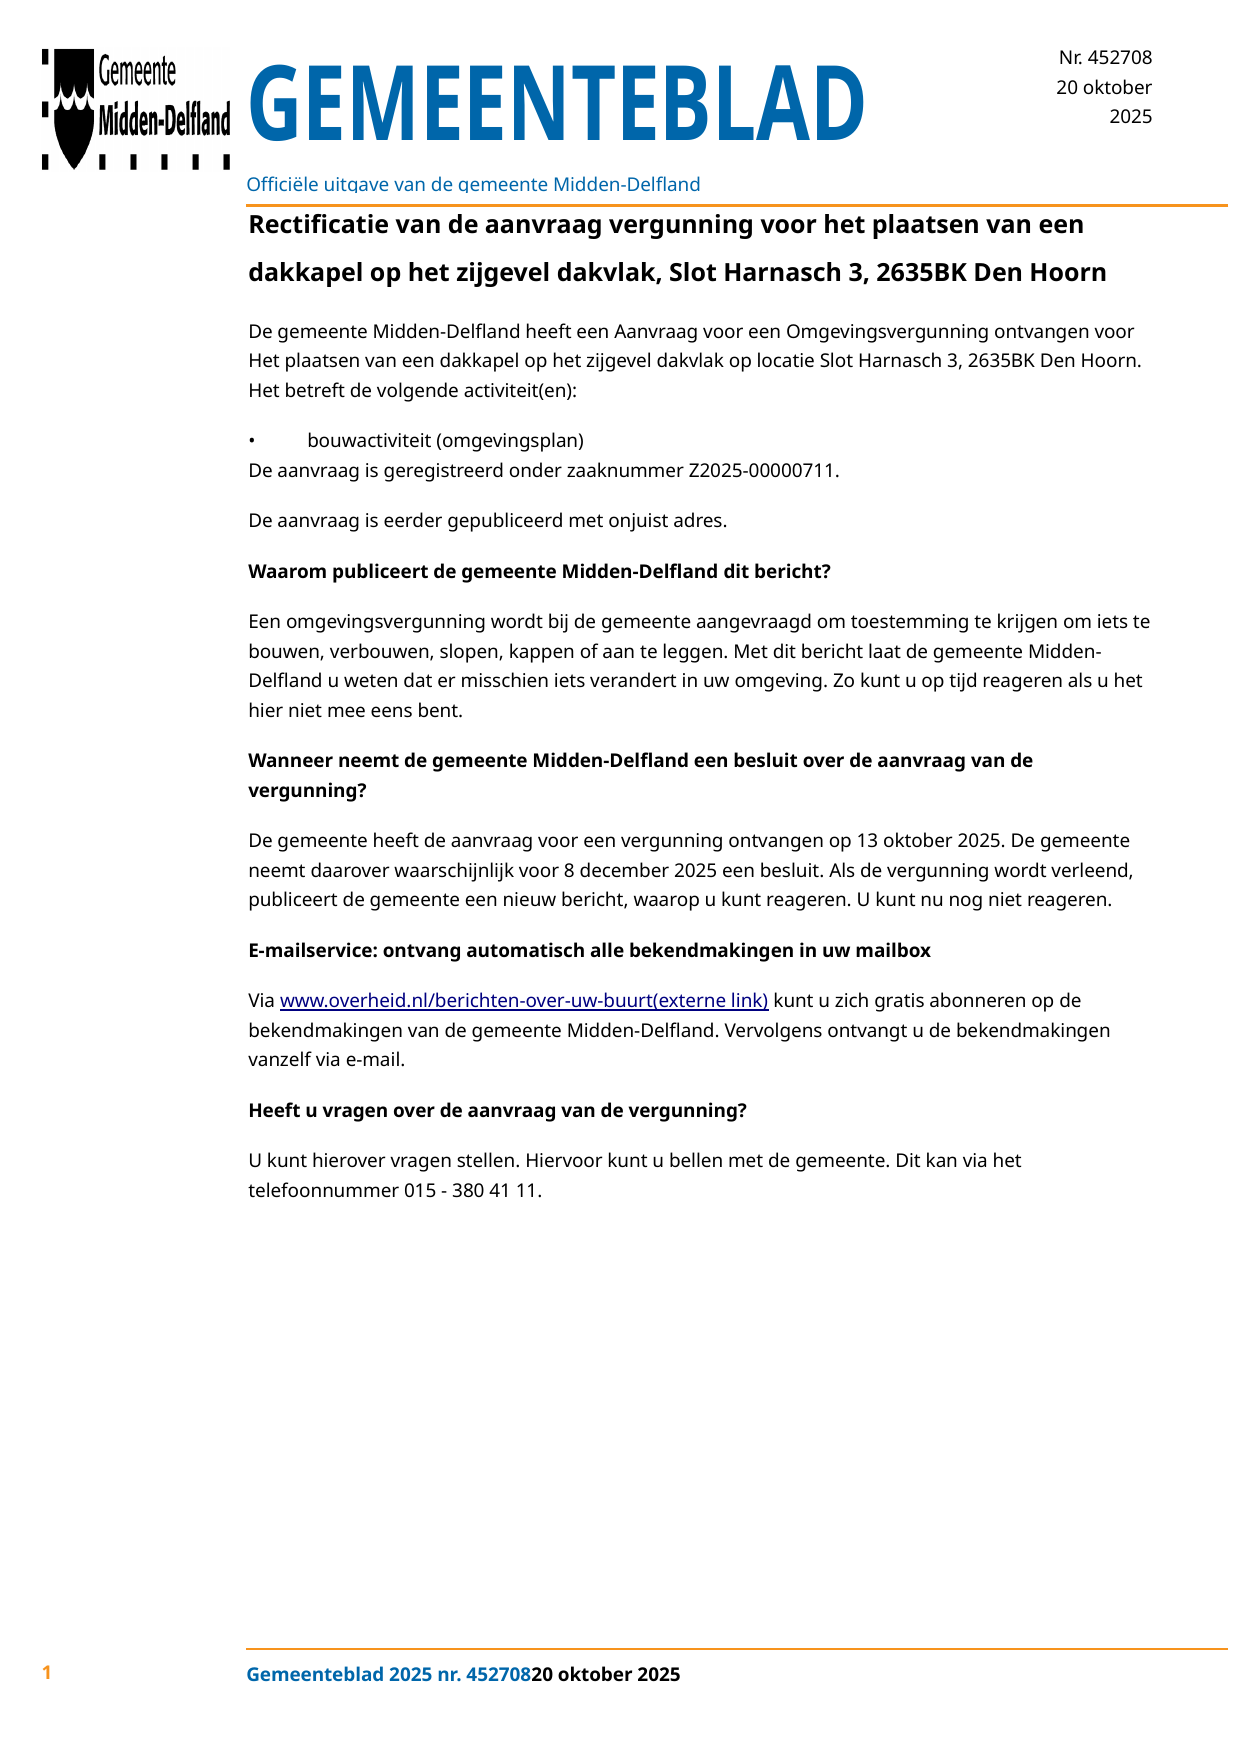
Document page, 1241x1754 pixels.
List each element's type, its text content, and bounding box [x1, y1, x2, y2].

text E-mailservice: ontvang automatisch alle bekendmakingen in uw mailbox [248, 937, 1152, 963]
text Via www.overheid.nl/berichten-over-uw-buurt(externe link) kunt u zich gratis abonneren op de bekendmakingen van de gemeente Midden-Delfland. Vervolgens ontvangt u de bekendmakingen vanzelf via e-mail. [248, 987, 1152, 1072]
list bouwactiviteit (omgevingsplan) [248, 427, 1152, 453]
text U kunt hierover vragen stellen. Hiervoor kunt u bellen met de gemeente. Dit kan via het telefoonnummer 015 - 380 41 11. [248, 1147, 1152, 1203]
text De gemeente Midden-Delfland heeft een Aanvraag voor een Omgevingsvergunning ontvangen voor Het plaatsen van een dakkapel op het zijgevel dakvlak op locatie Slot Harnasch 3, 2635BK Den Hoorn. Het betreft de volgende activiteit(en): [248, 318, 1152, 403]
text Waarom publiceert de gemeente Midden-Delfland dit bericht? [248, 558, 1152, 584]
text De aanvraag is eerder gepubliceerd met onjuist adres. [248, 507, 1152, 533]
text Heeft u vragen over de aanvraag van de vergunning? [248, 1097, 1152, 1123]
text Rectificatie van de aanvraag vergunning voor het plaatsen van een dakkapel op het zijgevel dakvlak, Slot Harnasch 3, 2635BK Den Hoorn [248, 207, 1152, 288]
text De gemeente heeft de aanvraag voor een vergunning ontvangen op 13 oktober 2025. De gemeente neemt daarover waarschijnlijk voor 8 december 2025 een besluit. Als de vergunning wordt verleend, publiceert de gemeente een nieuw bericht, waarop u kunt reageren. U kunt nu nog niet reageren. [248, 827, 1152, 912]
picture [41, 47, 231, 172]
text De aanvraag is geregistreerd onder zaaknummer Z2025-00000711. [248, 457, 1152, 483]
text Een omgevingsvergunning wordt bij de gemeente aangevraagd om toestemming te krijgen om iets te bouwen, verbouwen, slopen, kappen of aan te leggen. Met dit bericht laat de gemeente Midden-Delfland u weten dat er misschien iets verandert in uw omgeving. Zo kunt u op tijd reageren als u het hier niet mee eens bent. [248, 608, 1152, 723]
text Wanneer neemt de gemeente Midden-Delfland een besluit over de aanvraag van de vergunning? [248, 747, 1152, 803]
